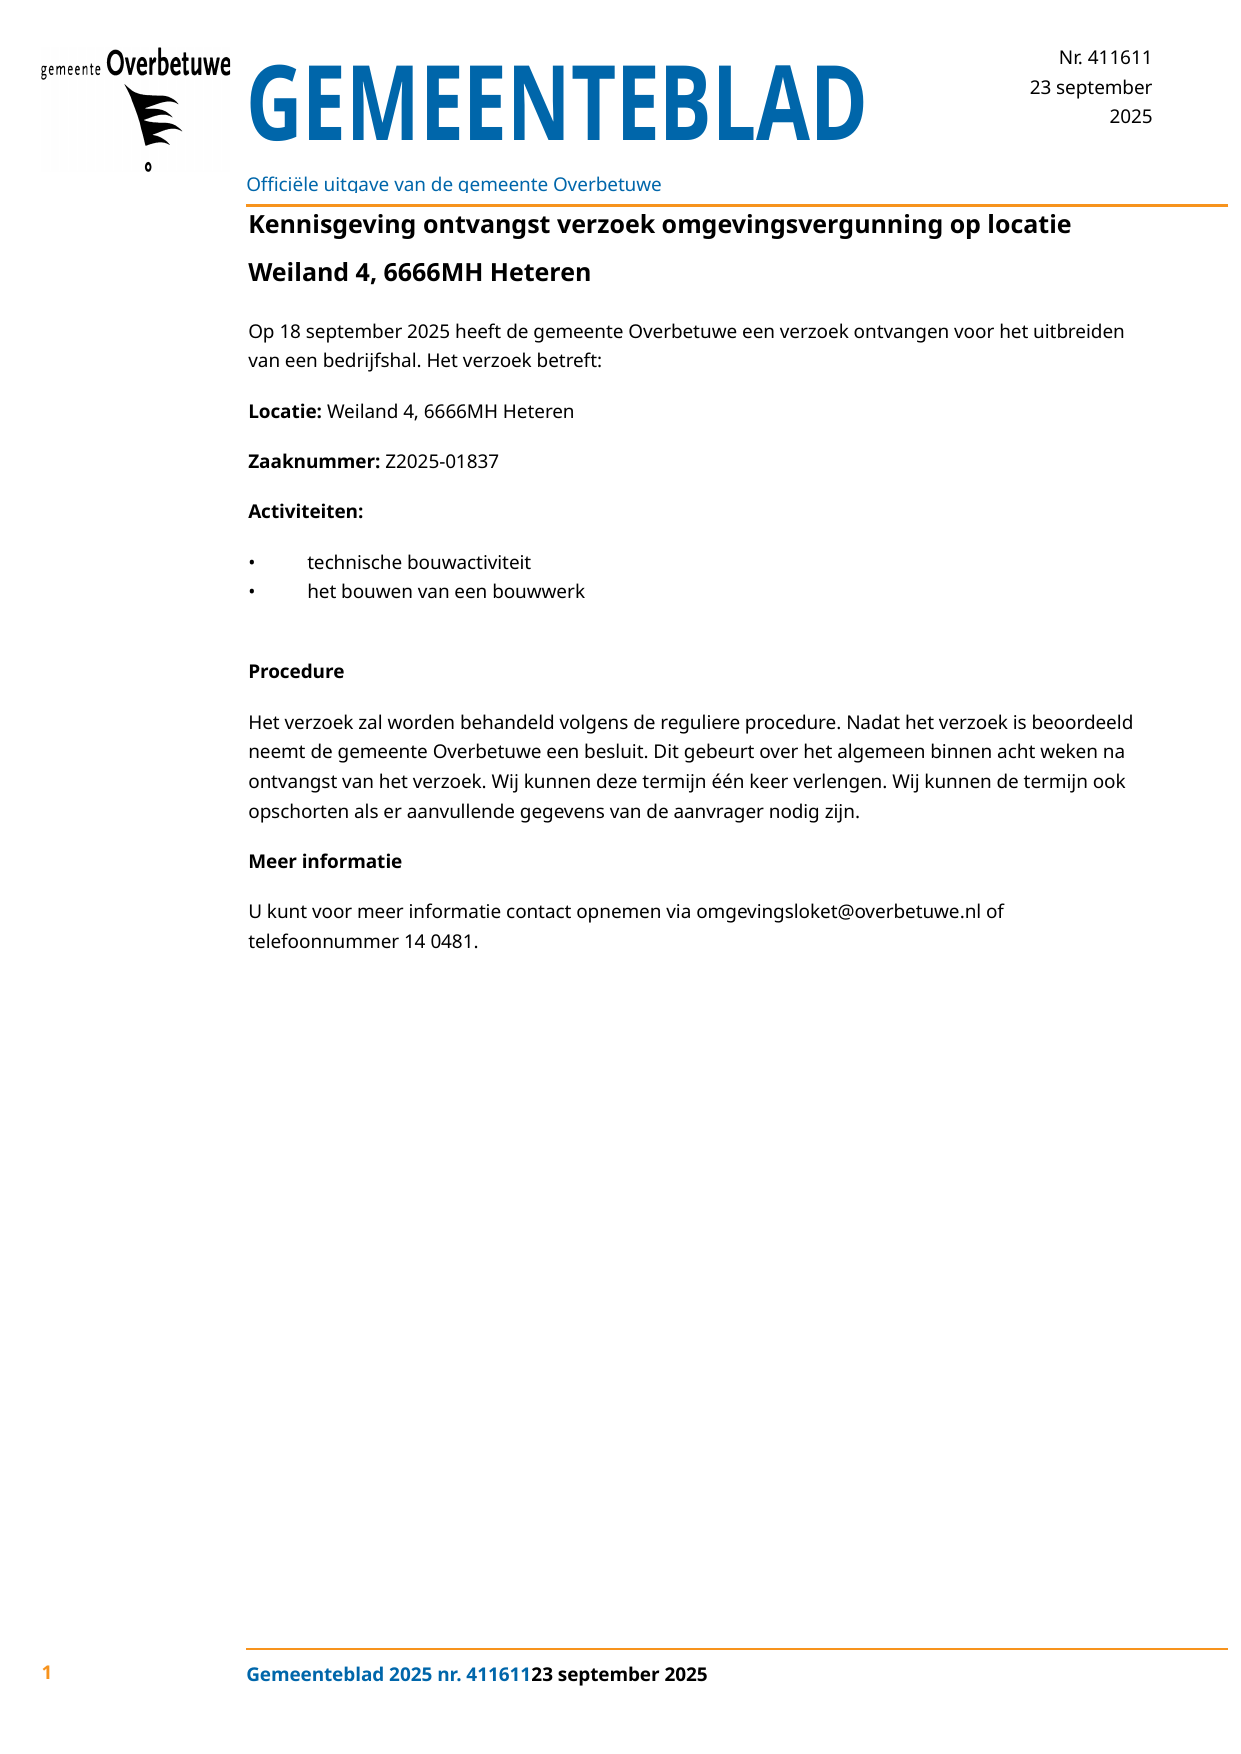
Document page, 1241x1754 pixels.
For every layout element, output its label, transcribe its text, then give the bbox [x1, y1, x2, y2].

text Activiteiten: [248, 499, 1152, 524]
text Het verzoek zal worden behandeld volgens de reguliere procedure. Nadat het verzoek is beoordeeld neemt de gemeente Overbetuwe een besluit. Dit gebeurt over het algemeen binnen acht weken na ontvangst van het verzoek. Wij kunnen deze termijn één keer verlengen. Wij kunnen de termijn ook opschorten als er aanvullende gegevens van de aanvrager nodig zijn. [248, 709, 1152, 824]
text Op 18 september 2025 heeft de gemeente Overbetuwe een verzoek ontvangen voor het uitbreiden van een bedrijfshal. Het verzoek betreft: [248, 318, 1152, 373]
text U kunt voor meer informatie contact opnemen via omgevingsloket@overbetuwe.nl of telefoonnummer 14 0481. [248, 899, 1152, 954]
text Meer informatie [248, 848, 1152, 874]
text Kennisgeving ontvangst verzoek omgevingsvergunning op locatie Weiland 4, 6666MH Heteren [248, 207, 1152, 288]
text Zaaknummer: Z2025-01837 [248, 448, 1152, 474]
picture [41, 47, 231, 172]
list het bouwen van een bouwwerk [248, 579, 1152, 604]
list technische bouwactiviteit [248, 549, 1152, 575]
text Procedure [248, 659, 1152, 684]
text Locatie: Weiland 4, 6666MH Heteren [248, 398, 1152, 424]
